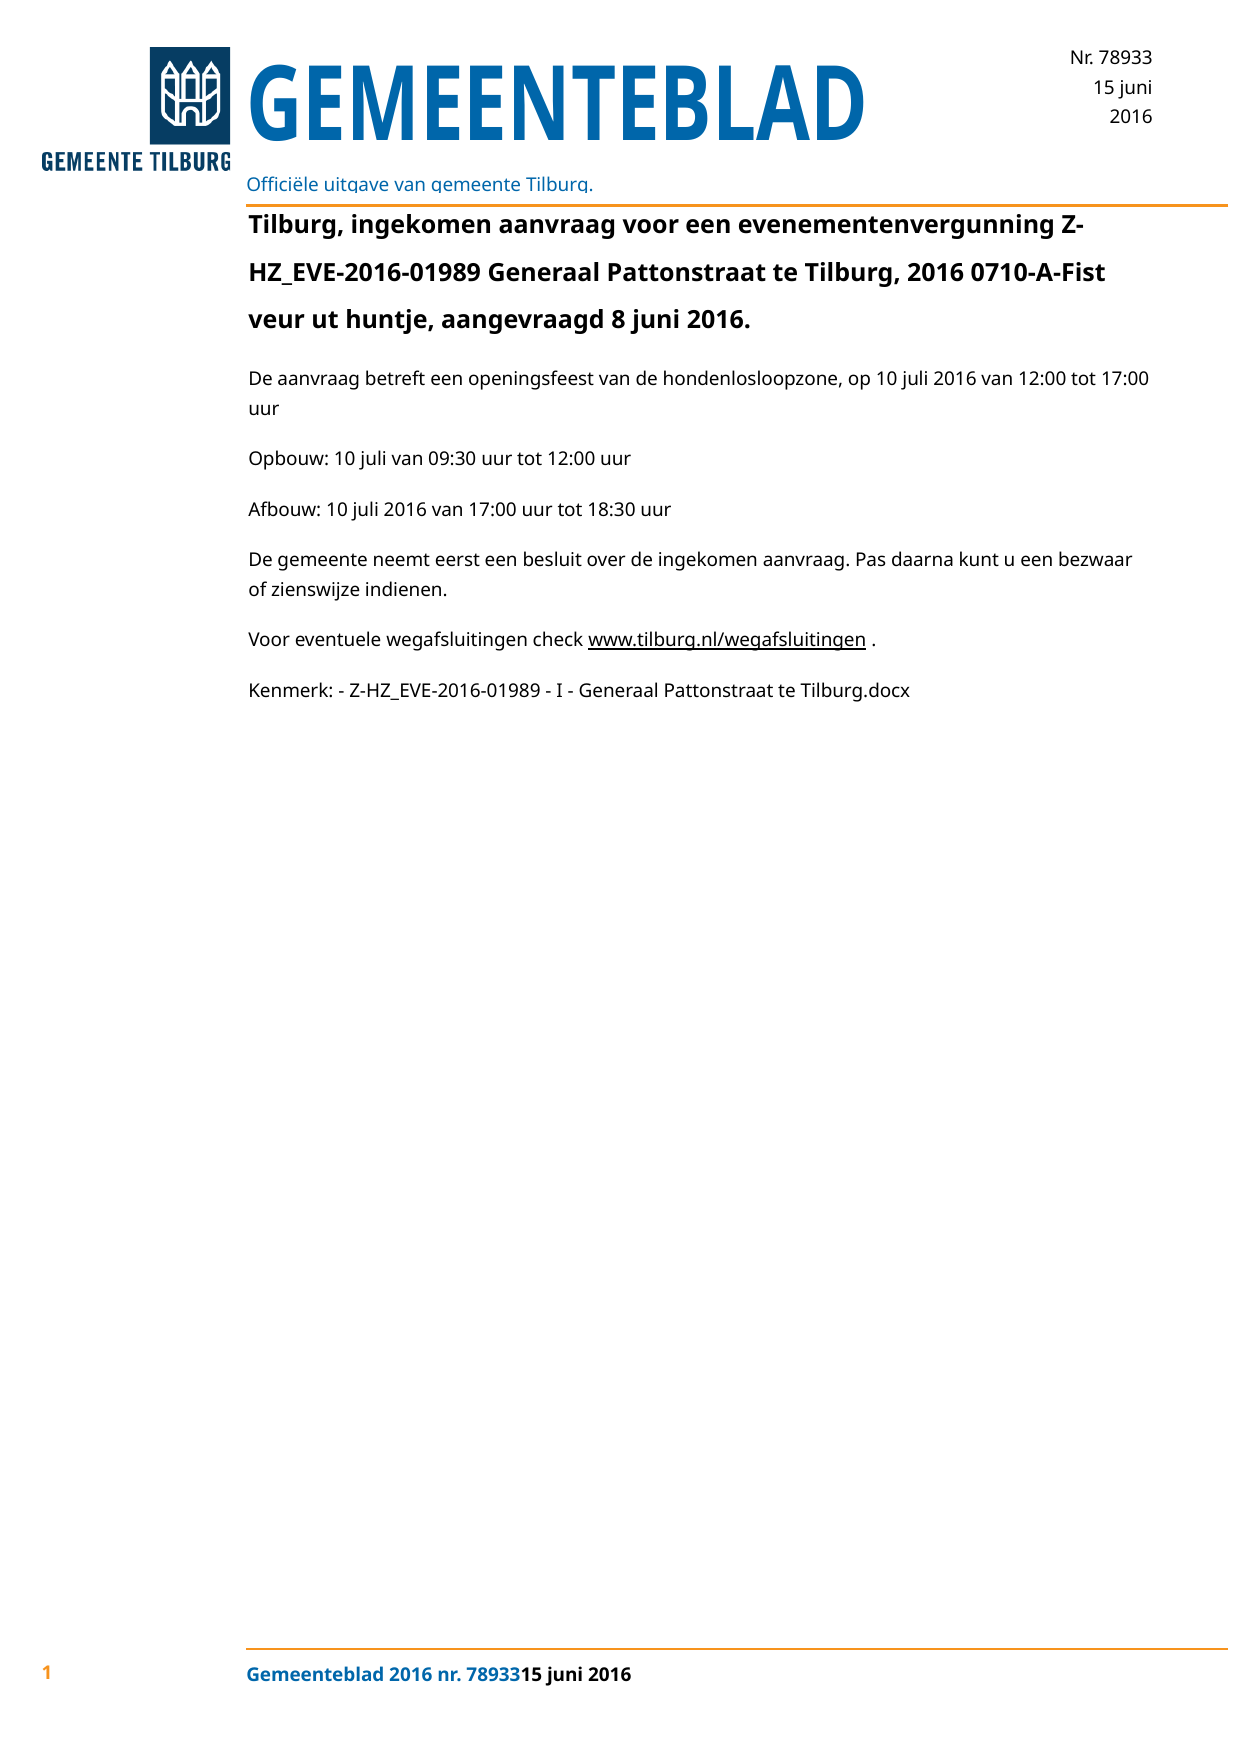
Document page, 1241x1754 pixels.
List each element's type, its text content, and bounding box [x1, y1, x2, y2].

text Tilburg, ingekomen aanvraag voor een evenementenvergunning Z-HZ_EVE-2016-01989 Generaal Pattonstraat te Tilburg, 2016 0710-A-Fist veur ut huntje, aangevraagd 8 juni 2016. [248, 207, 1152, 336]
text De gemeente neemt eerst een besluit over de ingekomen aanvraag. Pas daarna kunt u een bezwaar of zienswijze indienen. [248, 546, 1152, 602]
text Kenmerk: - Z-HZ_EVE-2016-01989 - I - Generaal Pattonstraat te Tilburg.docx [248, 677, 1152, 702]
text De aanvraag betreft een openingsfeest van de hondenlosloopzone, op 10 juli 2016 van 12:00 tot 17:00 uur [248, 366, 1152, 421]
text Voor eventuele wegafsluitingen check www.tilburg.nl/wegafsluitingen . [248, 626, 1152, 652]
picture [41, 47, 231, 172]
text Opbouw: 10 juli van 09:30 uur tot 12:00 uur [248, 446, 1152, 471]
text Afbouw: 10 juli 2016 van 17:00 uur tot 18:30 uur [248, 496, 1152, 522]
